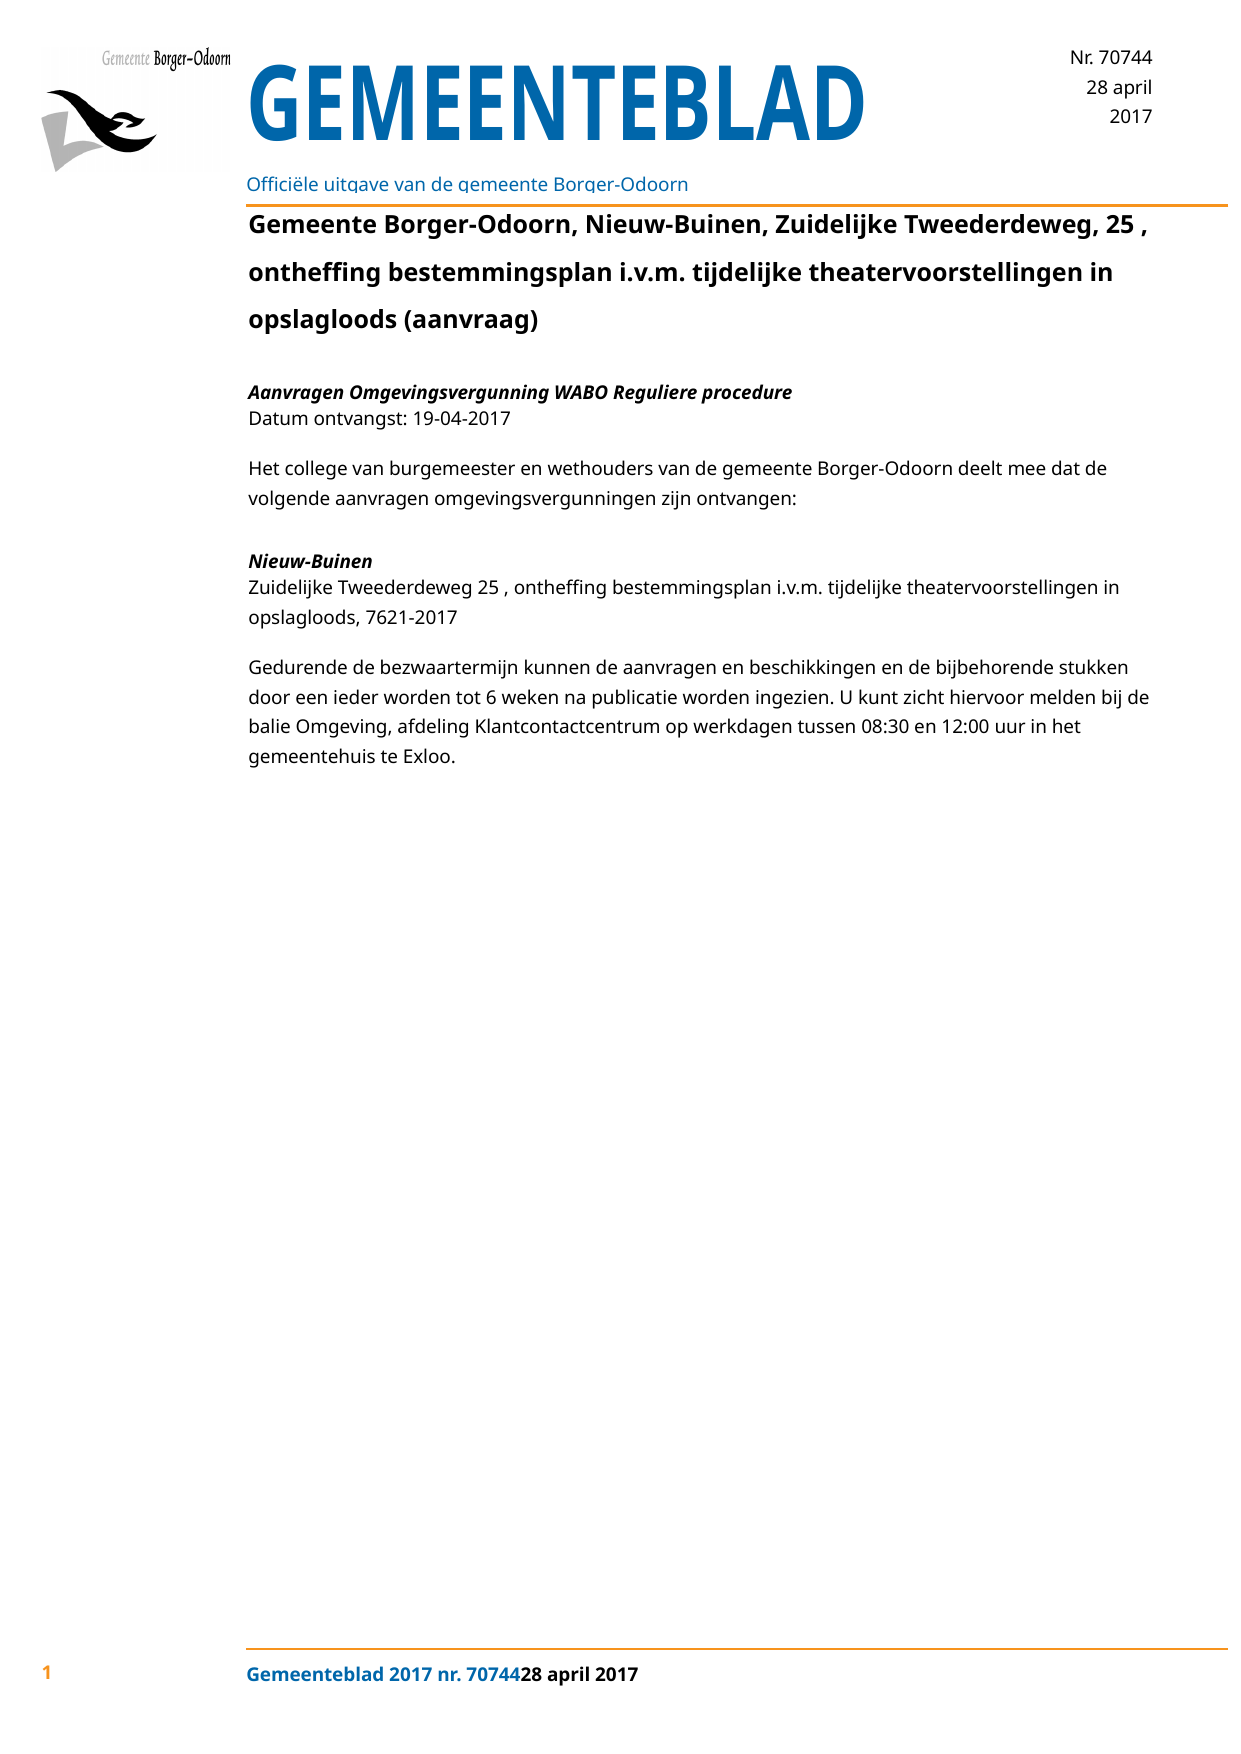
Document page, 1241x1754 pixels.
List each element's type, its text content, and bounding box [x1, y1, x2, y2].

text Zuidelijke Tweederdeweg 25 , ontheffing bestemmingsplan i.v.m. tijdelijke theatervoorstellingen in opslagloods, 7621-2017 [248, 574, 1152, 630]
picture [41, 47, 231, 172]
text Het college van burgemeester en wethouders van de gemeente Borger-Odoorn deelt mee dat de volgende aanvragen omgevingsvergunningen zijn ontvangen: [248, 455, 1152, 511]
text Datum ontvangst: 19-04-2017 [248, 405, 1152, 431]
text Nieuw-Buinen [248, 549, 1152, 574]
text Gedurende de bezwaartermijn kunnen de aanvragen en beschikkingen en de bijbehorende stukken door een ieder worden tot 6 weken na publicatie worden ingezien. U kunt zicht hiervoor melden bij de balie Omgeving, afdeling Klantcontactcentrum op werkdagen tussen 08:30 en 12:00 uur in het gemeentehuis te Exloo. [248, 654, 1152, 769]
text Aanvragen Omgevingsvergunning WABO Reguliere procedure [248, 379, 1152, 405]
text Gemeente Borger-Odoorn, Nieuw-Buinen, Zuidelijke Tweederdeweg, 25 , ontheffing bestemmingsplan i.v.m. tijdelijke theatervoorstellingen in opslagloods (aanvraag) [248, 207, 1152, 336]
